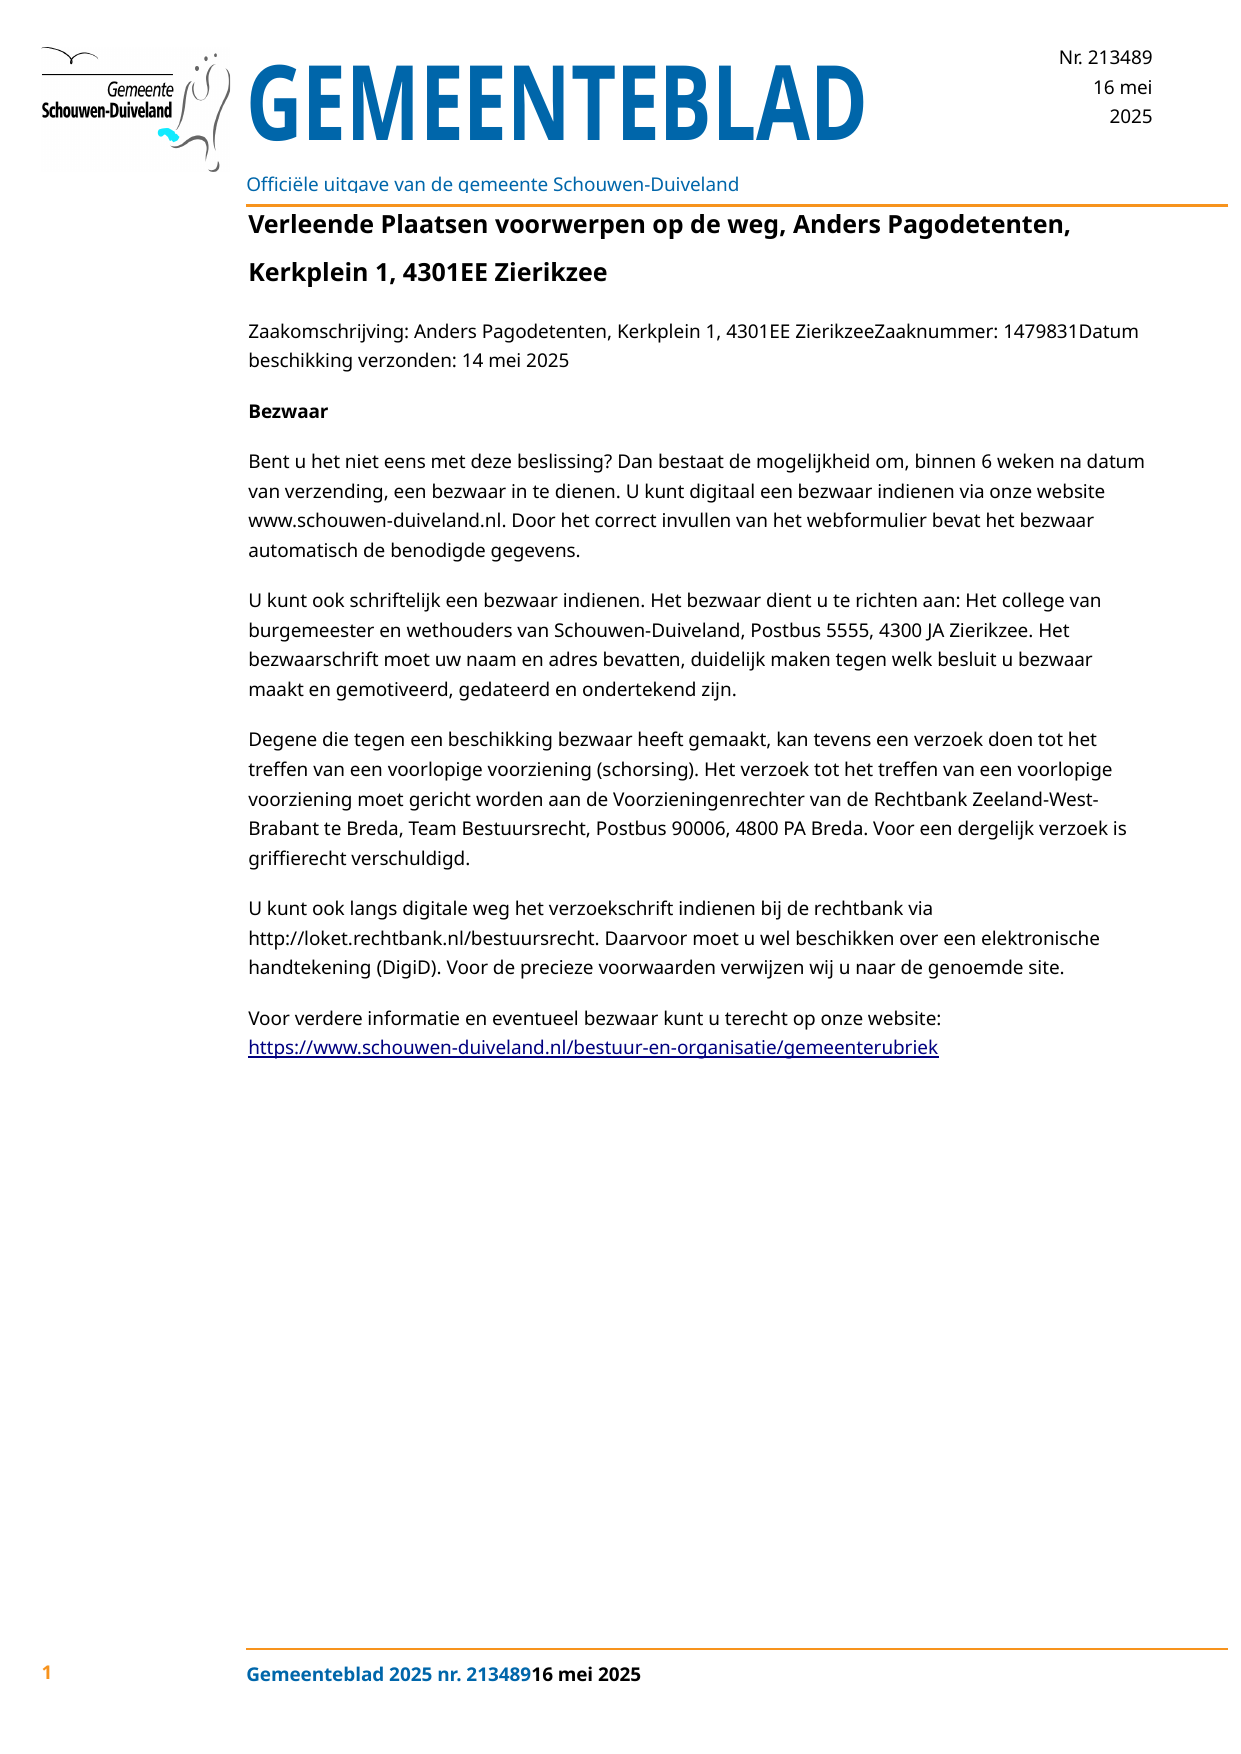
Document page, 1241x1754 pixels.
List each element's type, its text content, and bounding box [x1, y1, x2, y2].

text Bent u het niet eens met deze beslissing? Dan bestaat de mogelijkheid om, binnen 6 weken na datum van verzending, een bezwaar in te dienen. U kunt digitaal een bezwaar indienen via onze website www.schouwen-duiveland.nl. Door het correct invullen van het webformulier bevat het bezwaar automatisch de benodigde gegevens. [248, 448, 1152, 563]
text U kunt ook schriftelijk een bezwaar indienen. Het bezwaar dient u te richten aan: Het college van burgemeester en wethouders van Schouwen-Duiveland, Postbus 5555, 4300 JA Zierikzee. Het bezwaarschrift moet uw naam en adres bevatten, duidelijk maken tegen welk besluit u bezwaar maakt en gemotiveerd, gedateerd en ondertekend zijn. [248, 587, 1152, 702]
picture [41, 47, 231, 172]
text Bezwaar [248, 398, 1152, 424]
text Degene die tegen een beschikking bezwaar heeft gemaakt, kan tevens een verzoek doen tot het treffen van een voorlopige voorziening (schorsing). Het verzoek tot het treffen van een voorlopige voorziening moet gericht worden aan de Voorzieningenrechter van de Rechtbank Zeeland-West-Brabant te Breda, Team Bestuursrecht, Postbus 90006, 4800 PA Breda. Voor een dergelijk verzoek is griffierecht verschuldigd. [248, 727, 1152, 871]
text U kunt ook langs digitale weg het verzoekschrift indienen bij de rechtbank via http://loket.rechtbank.nl/bestuursrecht. Daarvoor moet u wel beschikken over een elektronische handtekening (DigiD). Voor de precieze voorwaarden verwijzen wij u naar de genoemde site. [248, 895, 1152, 980]
text Voor verdere informatie en eventueel bezwaar kunt u terecht op onze website: https://www.schouwen-duiveland.nl/bestuur-en-organisatie/gemeenterubriek [248, 1005, 1152, 1060]
text Verleende Plaatsen voorwerpen op de weg, Anders Pagodetenten, Kerkplein 1, 4301EE Zierikzee [248, 207, 1152, 288]
text Zaakomschrijving: Anders Pagodetenten, Kerkplein 1, 4301EE ZierikzeeZaaknummer: 1479831Datum beschikking verzonden: 14 mei 2025 [248, 318, 1152, 373]
